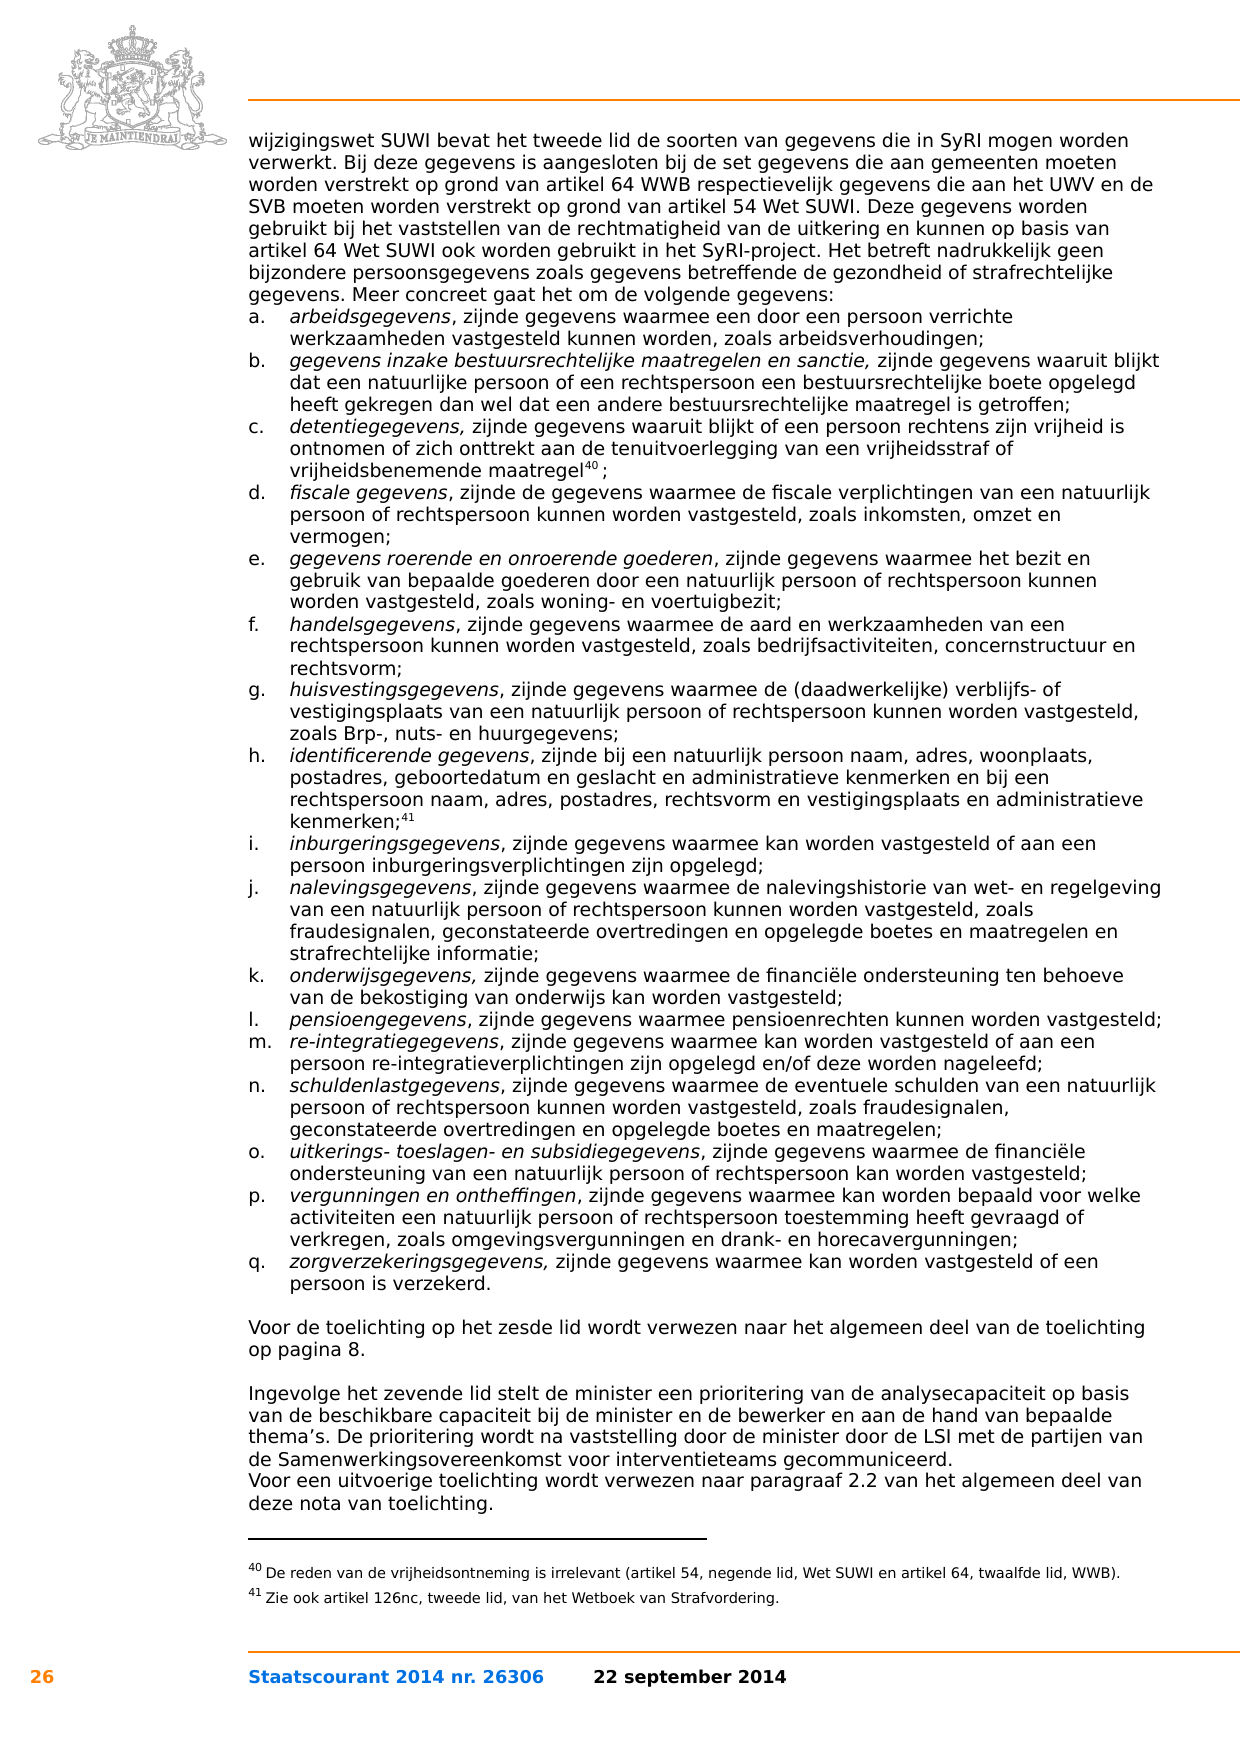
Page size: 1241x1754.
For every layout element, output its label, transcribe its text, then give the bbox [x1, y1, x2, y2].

text Ingevolge het zevende lid stelt de minister een prioritering van de analysecapaciteit op basis van de beschikbare capaciteit bij de minister en de bewerker en aan de hand van bepaalde thema’s. De prioritering wordt na vaststelling door de minister door de LSI met de partijen van de Samenwerkingsovereenkomst voor interventieteams gecommuniceerd. [248, 1382, 1163, 1470]
text Zie ook artikel 126nc, tweede lid, van het Wetboek van Strafvordering. [248, 1586, 1163, 1608]
text k. onderwijsgegevens, zijnde gegevens waarmee de financiële ondersteuning ten behoeve van de bekostiging van onderwijs kan worden vastgesteld; [248, 965, 1163, 1009]
text a. arbeidsgegevens, zijnde gegevens waarmee een door een persoon verrichte werkzaamheden vastgesteld kunnen worden, zoals arbeidsverhoudingen; [248, 306, 1163, 350]
text i. inburgeringsgegevens, zijnde gegevens waarmee kan worden vastgesteld of aan een persoon inburgeringsverplichtingen zijn opgelegd; [248, 833, 1163, 877]
text De reden van de vrijheidsontneming is irrelevant (artikel 54, negende lid, Wet SUWI en artikel 64, twaalfde lid, WWB). [248, 1561, 1163, 1583]
picture [38, 25, 227, 150]
text q. zorgverzekeringsgegevens, zijnde gegevens waarmee kan worden vastgesteld of een persoon is verzekerd. [248, 1251, 1163, 1295]
text e. gegevens roerende en onroerende goederen, zijnde gegevens waarmee het bezit en gebruik van bepaalde goederen door een natuurlijk persoon of rechtspersoon kunnen worden vastgesteld, zoals woning- en voertuigbezit; [248, 547, 1163, 613]
text d. fiscale gegevens, zijnde de gegevens waarmee de fiscale verplichtingen van een natuurlijk persoon of rechtspersoon kunnen worden vastgesteld, zoals inkomsten, omzet en vermogen; [248, 482, 1163, 547]
text h. identificerende gegevens, zijnde bij een natuurlijk persoon naam, adres, woonplaats, postadres, geboortedatum en geslacht en administratieve kenmerken en bij een rechtspersoon naam, adres, postadres, rechtsvorm en vestigingsplaats en administratieve kenmerken; [248, 745, 1163, 833]
text o. uitkerings- toeslagen- en subsidiegegevens, zijnde gegevens waarmee de financiële ondersteuning van een natuurlijk persoon of rechtspersoon kan worden vastgesteld; [248, 1141, 1163, 1185]
text p. vergunningen en ontheffingen, zijnde gegevens waarmee kan worden bepaald voor welke activiteiten een natuurlijk persoon of rechtspersoon toestemming heeft gevraagd of verkregen, zoals omgevingsvergunningen en drank- en horecavergunningen; [248, 1185, 1163, 1251]
text g. huisvestingsgegevens, zijnde gegevens waarmee de (daadwerkelijke) verblijfs- of vestigingsplaats van een natuurlijk persoon of rechtspersoon kunnen worden vastgesteld, zoals Brp-, nuts- en huurgegevens; [248, 679, 1163, 745]
text n. schuldenlastgegevens, zijnde gegevens waarmee de eventuele schulden van een natuurlijk persoon of rechtspersoon kunnen worden vastgesteld, zoals fraudesignalen, geconstateerde overtredingen en opgelegde boetes en maatregelen; [248, 1075, 1163, 1141]
text c. detentiegegevens, zijnde gegevens waaruit blijkt of een persoon rechtens zijn vrijheid is ontnomen of zich onttrekt aan de tenuitvoerlegging van een vrijheidsstraf of vrijheidsbenemende maatregel; [248, 416, 1163, 482]
text f. handelsgegevens, zijnde gegevens waarmee de aard en werkzaamheden van een rechtspersoon kunnen worden vastgesteld, zoals bedrijfsactiviteiten, concernstructuur en rechtsvorm; [248, 613, 1163, 679]
text b. gegevens inzake bestuursrechtelijke maatregelen en sanctie, zijnde gegevens waaruit blijkt dat een natuurlijke persoon of een rechtspersoon een bestuursrechtelijke boete opgelegd heeft gekregen dan wel dat een andere bestuursrechtelijke maatregel is getroffen; [248, 350, 1163, 416]
text m. re-integratiegegevens, zijnde gegevens waarmee kan worden vastgesteld of aan een persoon re-integratieverplichtingen zijn opgelegd en/of deze worden nageleefd; [248, 1031, 1163, 1075]
text Voor een uitvoerige toelichting wordt verwezen naar paragraaf 2.2 van het algemeen deel van deze nota van toelichting. [248, 1470, 1163, 1514]
text j. nalevingsgegevens, zijnde gegevens waarmee de nalevingshistorie van wet- en regelgeving van een natuurlijk persoon of rechtspersoon kunnen worden vastgesteld, zoals fraudesignalen, geconstateerde overtredingen en opgelegde boetes en maatregelen en strafrechtelijke informatie; [248, 877, 1163, 965]
text Voor de toelichting op het zesde lid wordt verwezen naar het algemeen deel van de toelichting op pagina 8. [248, 1317, 1163, 1361]
text l. pensioengegevens, zijnde gegevens waarmee pensioenrechten kunnen worden vastgesteld; [248, 1009, 1163, 1031]
text wijzigingswet SUWI bevat het tweede lid de soorten van gegevens die in SyRI mogen worden verwerkt. Bij deze gegevens is aangesloten bij de set gegevens die aan gemeenten moeten worden verstrekt op grond van artikel 64 WWB respectievelijk gegevens die aan het UWV en de SVB moeten worden verstrekt op grond van artikel 54 Wet SUWI. Deze gegevens worden gebruikt bij het vaststellen van de rechtmatigheid van de uitkering en kunnen op basis van artikel 64 Wet SUWI ook worden gebruikt in het SyRI-project. Het betreft nadrukkelijk geen bijzondere persoonsgegevens zoals gegevens betreffende de gezondheid of strafrechtelijke gegevens. Meer concreet gaat het om de volgende gegevens: [248, 130, 1163, 306]
